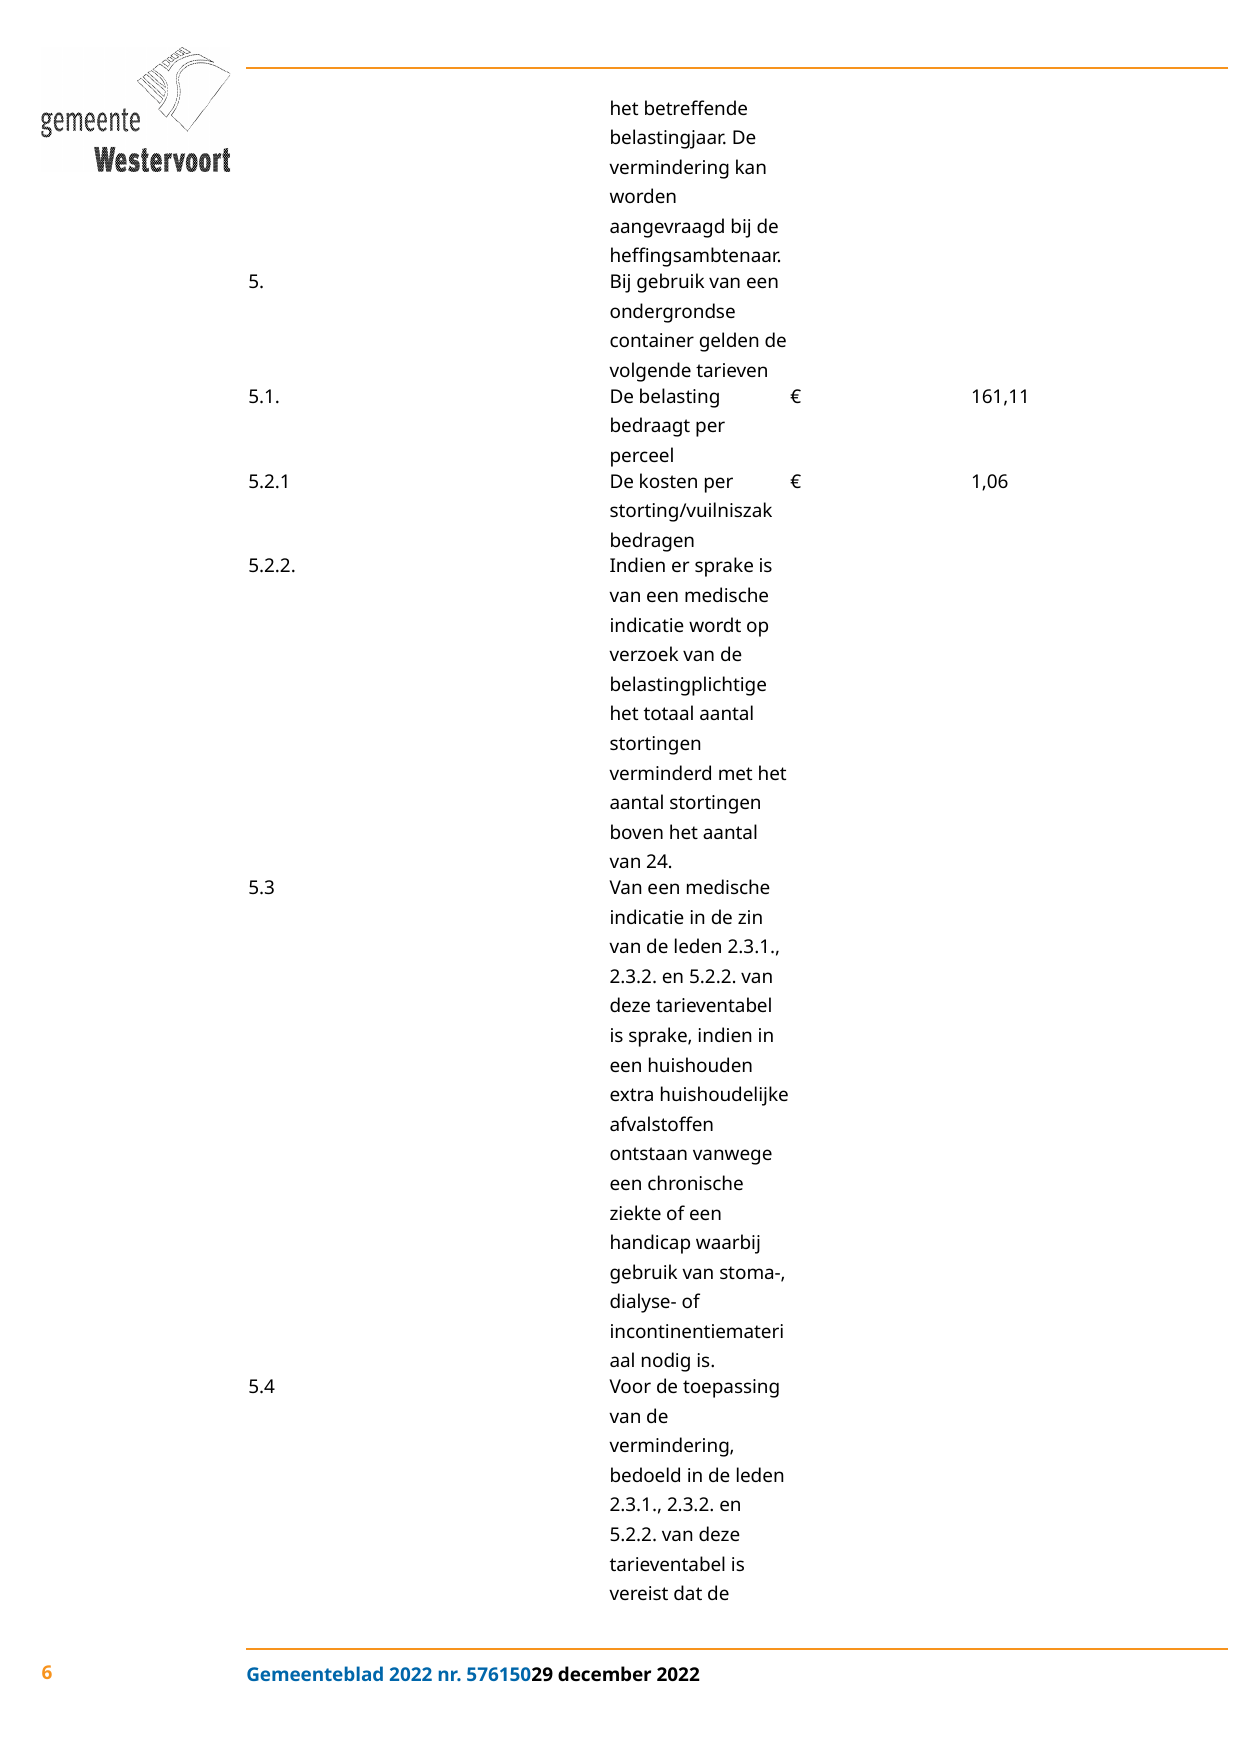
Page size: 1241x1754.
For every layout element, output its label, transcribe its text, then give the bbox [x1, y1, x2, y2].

table_cell Van een medische indicatie in de zin van de leden 2.3.1., 2.3.2. en 5.2.2. van deze tarieventabel is sprake, indien in een huishouden extra huishoudelijke afvalstoffen ontstaan vanwege een chronische ziekte of een handicap waarbij gebruik van stoma-, dialyse- of incontinentiemateriaal nodig is. [609, 874, 790, 1373]
table_cell 5.3 [248, 874, 609, 1373]
table_cell [971, 1373, 1152, 1606]
table_cell Bij gebruik van een ondergrondse container gelden de volgende tarieven [609, 269, 790, 383]
table_cell [971, 269, 1152, 383]
table_cell [790, 269, 971, 383]
table_cell 5.2.2. [248, 553, 609, 874]
table_cell [971, 95, 1152, 268]
table_cell € [790, 383, 971, 468]
table_cell De belasting bedraagt per perceel [609, 383, 790, 468]
table_cell 5. [248, 269, 609, 383]
table_cell 5.2.1 [248, 468, 609, 553]
table_cell 161,11 [971, 383, 1152, 468]
table_cell 5.1. [248, 383, 609, 468]
table_cell De kosten per storting/vuilniszak bedragen [609, 468, 790, 553]
table_cell 5.4 [248, 1373, 609, 1606]
table_cell [971, 553, 1152, 874]
table_cell € [790, 468, 971, 553]
table_cell [790, 1373, 971, 1606]
table_cell [248, 95, 609, 268]
table_cell [790, 874, 971, 1373]
table_cell [790, 95, 971, 268]
table_cell [790, 553, 971, 874]
table_cell Voor de toepassing van de vermindering, bedoeld in de leden 2.3.1., 2.3.2. en 5.2.2. van deze tarieventabel is vereist dat de [609, 1373, 790, 1606]
table_cell [971, 874, 1152, 1373]
table_cell 1,06 [971, 468, 1152, 553]
picture [41, 47, 231, 172]
table_cell Indien er sprake is van een medische indicatie wordt op verzoek van de belastingplichtige het totaal aantal stortingen verminderd met het aantal stortingen boven het aantal van 24. [609, 553, 790, 874]
table_cell het betreffende belastingjaar. De vermindering kan worden aangevraagd bij de heffingsambtenaar. [609, 95, 790, 268]
